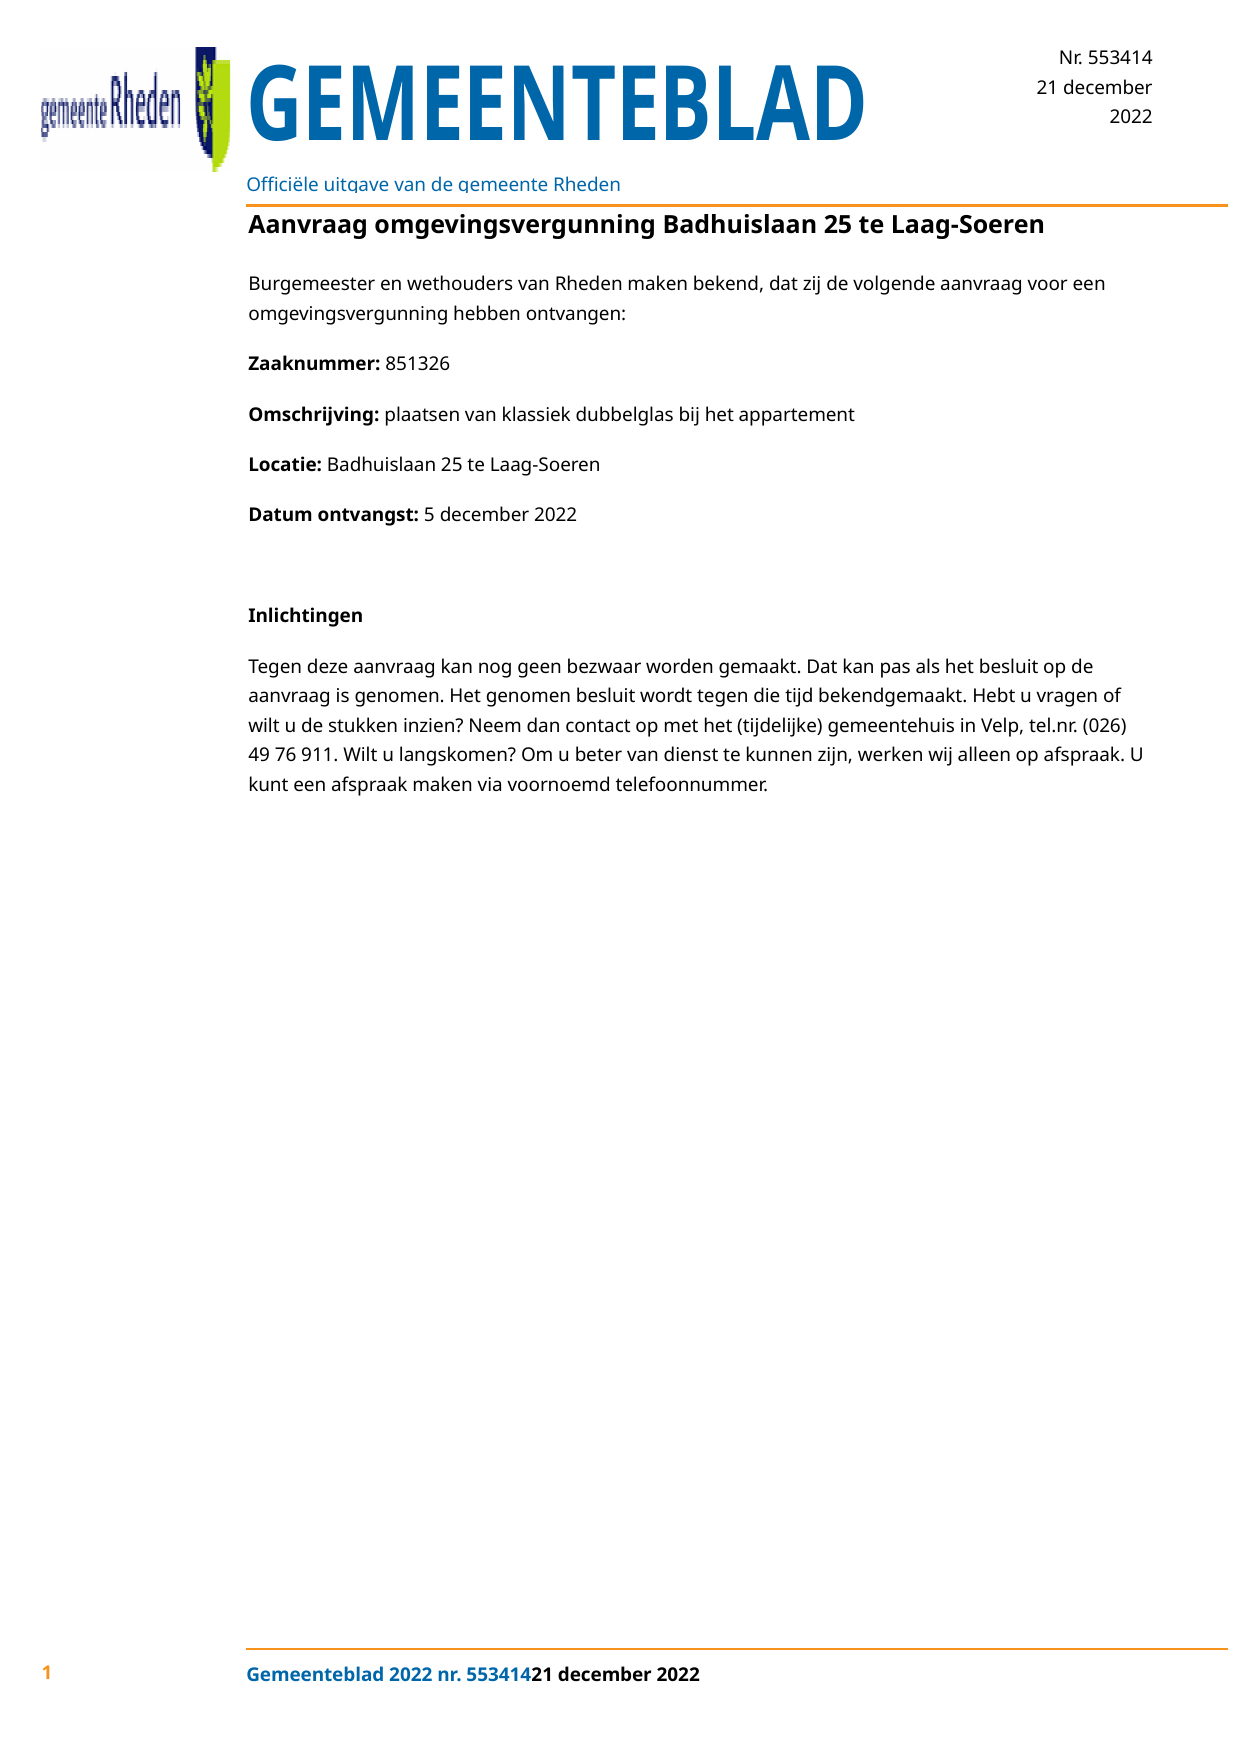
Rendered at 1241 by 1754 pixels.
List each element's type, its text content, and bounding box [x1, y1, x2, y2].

text Tegen deze aanvraag kan nog geen bezwaar worden gemaakt. Dat kan pas als het besluit op de aanvraag is genomen. Het genomen besluit wordt tegen die tijd bekendgemaakt. Hebt u vragen of wilt u de stukken inzien? Neem dan contact op met het (tijdelijke) gemeentehuis in Velp, tel.nr. (026) 49 76 911. Wilt u langskomen? Om u beter van dienst te kunnen zijn, werken wij alleen op afspraak. U kunt een afspraak maken via voornoemd telefoonnummer. [248, 653, 1152, 797]
text Inlichtingen [248, 602, 1152, 628]
text Datum ontvangst: 5 december 2022 [248, 502, 1152, 527]
text Zaaknummer: 851326 [248, 350, 1152, 376]
picture [41, 47, 231, 172]
text Aanvraag omgevingsvergunning Badhuislaan 25 te Laag-Soeren [248, 207, 1152, 241]
text Burgemeester en wethouders van Rheden maken bekend, dat zij de volgende aanvraag voor een omgevingsvergunning hebben ontvangen: [248, 270, 1152, 326]
text Locatie: Badhuislaan 25 te Laag-Soeren [248, 451, 1152, 477]
text Omschrijving: plaatsen van klassiek dubbelglas bij het appartement [248, 401, 1152, 426]
